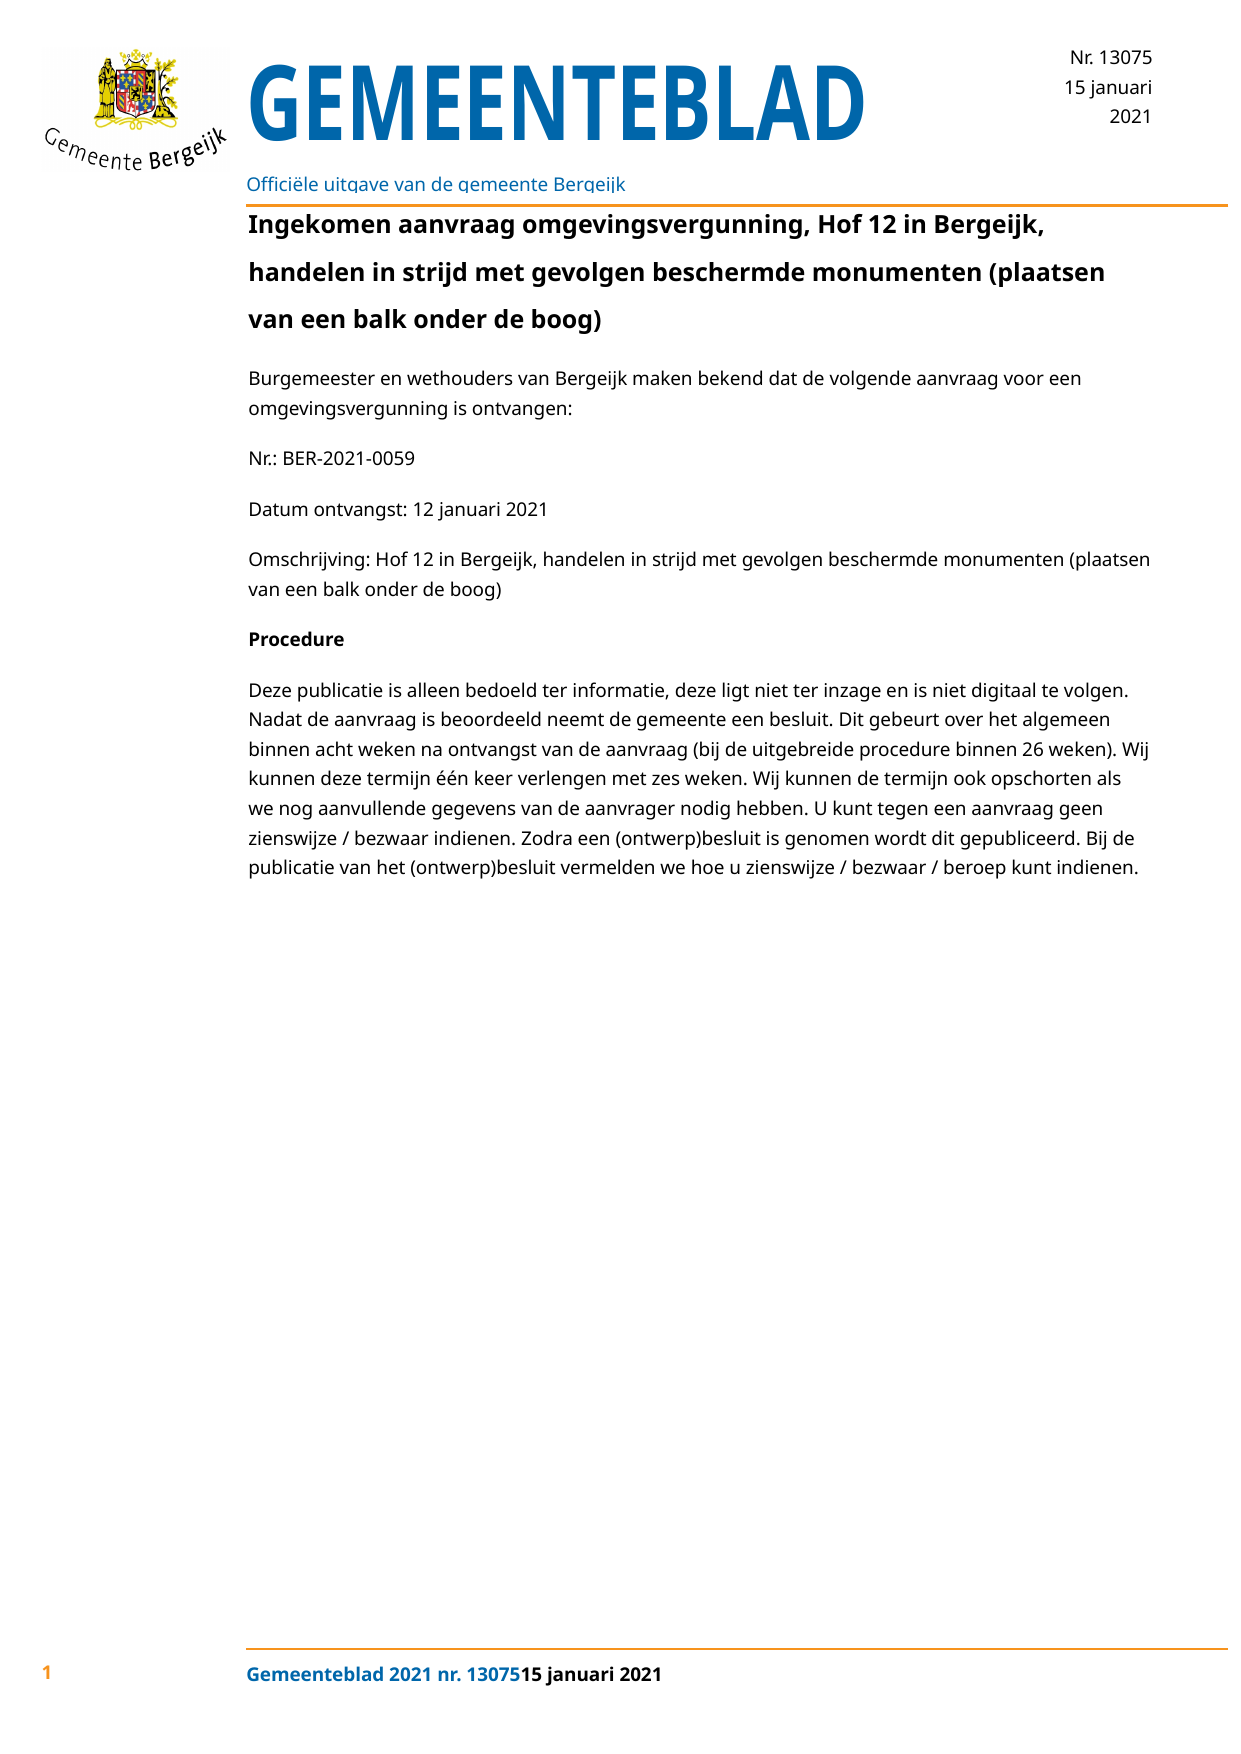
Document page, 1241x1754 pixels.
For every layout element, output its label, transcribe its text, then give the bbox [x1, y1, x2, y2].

text Burgemeester en wethouders van Bergeijk maken bekend dat de volgende aanvraag voor een omgevingsvergunning is ontvangen: [248, 366, 1152, 421]
text Ingekomen aanvraag omgevingsvergunning, Hof 12 in Bergeijk, handelen in strijd met gevolgen beschermde monumenten (plaatsen van een balk onder de boog) [248, 207, 1152, 336]
text Nr.: BER-2021-0059 [248, 446, 1152, 471]
text Procedure [248, 626, 1152, 652]
text Datum ontvangst: 12 januari 2021 [248, 496, 1152, 522]
picture [41, 47, 231, 172]
text Deze publicatie is alleen bedoeld ter informatie, deze ligt niet ter inzage en is niet digitaal te volgen. Nadat de aanvraag is beoordeeld neemt de gemeente een besluit. Dit gebeurt over het algemeen binnen acht weken na ontvangst van de aanvraag (bij de uitgebreide procedure binnen 26 weken). Wij kunnen deze termijn één keer verlengen met zes weken. Wij kunnen de termijn ook opschorten als we nog aanvullende gegevens van de aanvrager nodig hebben. U kunt tegen een aanvraag geen zienswijze / bezwaar indienen. Zodra een (ontwerp)besluit is genomen wordt dit gepubliceerd. Bij de publicatie van het (ontwerp)besluit vermelden we hoe u zienswijze / bezwaar / beroep kunt indienen. [248, 677, 1152, 880]
text Omschrijving: Hof 12 in Bergeijk, handelen in strijd met gevolgen beschermde monumenten (plaatsen van een balk onder de boog) [248, 546, 1152, 602]
